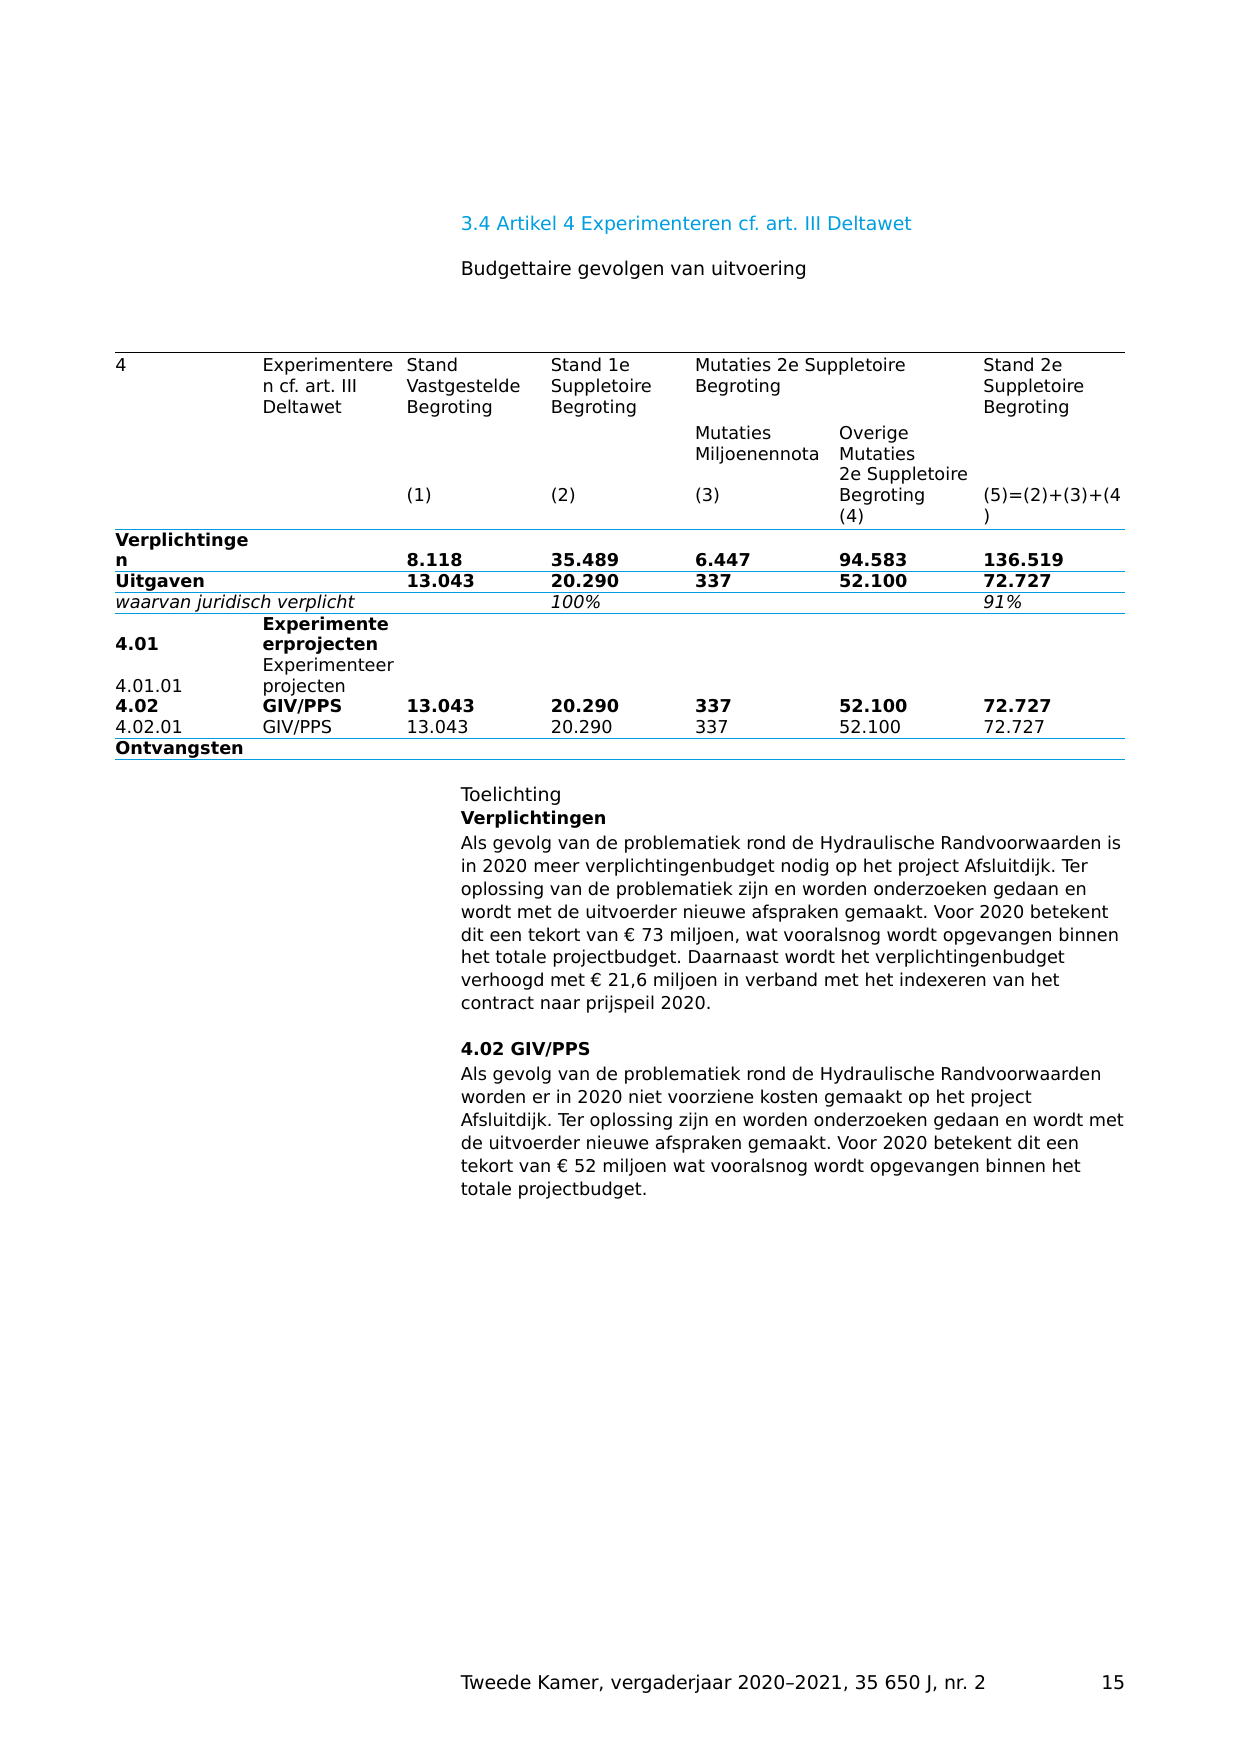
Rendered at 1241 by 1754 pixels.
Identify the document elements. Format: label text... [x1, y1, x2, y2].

table_cell [404, 593, 548, 613]
text Verplichtingen [461, 806, 1125, 829]
table_cell 20.290 [548, 572, 692, 592]
table_cell Experimenteren cf. art. III Deltawet [259, 353, 403, 420]
table_cell 52.100 [836, 717, 980, 737]
table_cell [836, 655, 980, 696]
table_cell [980, 655, 1125, 696]
table_cell [259, 530, 403, 571]
table_cell Ontvangsten [115, 739, 259, 758]
table_cell 4.01 [115, 614, 259, 655]
title 3.4 Artikel 4 Experimenteren cf. art. III Deltawet [461, 213, 1125, 235]
title Budgettaire gevolgen van uitvoering [461, 258, 1125, 280]
table_cell (5)=(2)+(3)+(4) [980, 420, 1125, 529]
table_cell [115, 420, 259, 529]
table_cell 337 [692, 572, 836, 592]
table_cell [692, 739, 836, 758]
table_cell Mutaties 2e Suppletoire Begroting [692, 353, 980, 420]
table_cell [548, 739, 692, 758]
table_cell [980, 739, 1125, 758]
table_cell Overige Mutaties 2e Suppletoire Begroting (4) [836, 420, 980, 529]
table_cell (1) [404, 420, 548, 529]
table_cell [692, 593, 836, 613]
table_cell 72.727 [980, 717, 1125, 737]
table_cell 20.290 [548, 717, 692, 737]
table_cell 72.727 [980, 572, 1125, 592]
table_cell [404, 739, 548, 758]
table_cell [259, 420, 403, 529]
table_cell 4.01.01 [115, 655, 259, 696]
table_cell [404, 655, 548, 696]
table_cell 20.290 [548, 696, 692, 717]
table_cell [259, 739, 403, 758]
table_cell [836, 593, 980, 613]
table_cell Stand 1e Suppletoire Begroting [548, 353, 692, 420]
table_cell Experimenteerprojecten [259, 655, 403, 696]
text Als gevolg van de problematiek rond de Hydraulische Randvoorwaarden is in 2020 meer verplichtingenbudget nodig op het project Afsluitdijk. Ter oplossing van de problematiek zijn en worden onderzoeken gedaan en wordt met de uitvoerder nieuwe afspraken gemaakt. Voor 2020 betekent dit een tekort van € 73 miljoen, wat vooralsnog wordt opgevangen binnen het totale projectbudget. Daarnaast wordt het verplichtingenbudget verhoogd met € 21,6 miljoen in verband met het indexeren van het contract naar prijspeil 2020. [461, 831, 1125, 1014]
table_cell [692, 655, 836, 696]
text 4.02 GIV/PPS [461, 1037, 1125, 1060]
table_cell [404, 614, 548, 655]
table_cell GIV/PPS [259, 696, 403, 717]
table_cell Stand Vastgestelde Begroting [404, 353, 548, 420]
table_cell Stand 2e Suppletoire Begroting [980, 353, 1125, 420]
table_cell GIV/PPS [259, 717, 403, 737]
table_cell 91% [980, 593, 1125, 613]
table_cell 100% [548, 593, 692, 613]
title Toelichting [461, 784, 1125, 806]
table_cell 337 [692, 717, 836, 737]
table_cell [259, 572, 403, 592]
table_cell 52.100 [836, 696, 980, 717]
table_cell waarvan juridisch verplicht [115, 593, 403, 613]
table_cell [548, 614, 692, 655]
text Als gevolg van de problematiek rond de Hydraulische Randvoorwaarden worden er in 2020 niet voorziene kosten gemaakt op het project Afsluitdijk. Ter oplossing zijn en worden onderzoeken gedaan en wordt met de uitvoerder nieuwe afspraken gemaakt. Voor 2020 betekent dit een tekort van € 52 miljoen wat vooralsnog wordt opgevangen binnen het totale projectbudget. [461, 1062, 1125, 1200]
table_header Tabel 6 Budgettaire gevolgen van uitvoering artikel 4 Experimenteren cf. art. III Deltawet (bedragen x € 1.000) [115, 304, 1125, 352]
table_cell 4.02.01 [115, 717, 259, 737]
table_cell [548, 655, 692, 696]
table_cell 35.489 [548, 530, 692, 571]
table_cell 4 [115, 353, 259, 420]
table_cell 4.02 [115, 696, 259, 717]
table_cell (2) [548, 420, 692, 529]
table_cell 72.727 [980, 696, 1125, 717]
table_cell 136.519 [980, 530, 1125, 571]
table_cell Mutaties Miljoenennota (3) [692, 420, 836, 529]
table_cell 13.043 [404, 717, 548, 737]
table_cell 6.447 [692, 530, 836, 571]
table_cell 8.118 [404, 530, 548, 571]
table_cell [980, 614, 1125, 655]
table_cell 337 [692, 696, 836, 717]
table_cell [836, 614, 980, 655]
table_cell [692, 614, 836, 655]
table_cell 13.043 [404, 696, 548, 717]
table_cell 13.043 [404, 572, 548, 592]
table_cell 52.100 [836, 572, 980, 592]
table_cell Experimenteerprojecten [259, 614, 403, 655]
table_cell 94.583 [836, 530, 980, 571]
table_cell [836, 739, 980, 758]
table_cell Verplichtingen [115, 530, 259, 571]
table_cell Uitgaven [115, 572, 259, 592]
